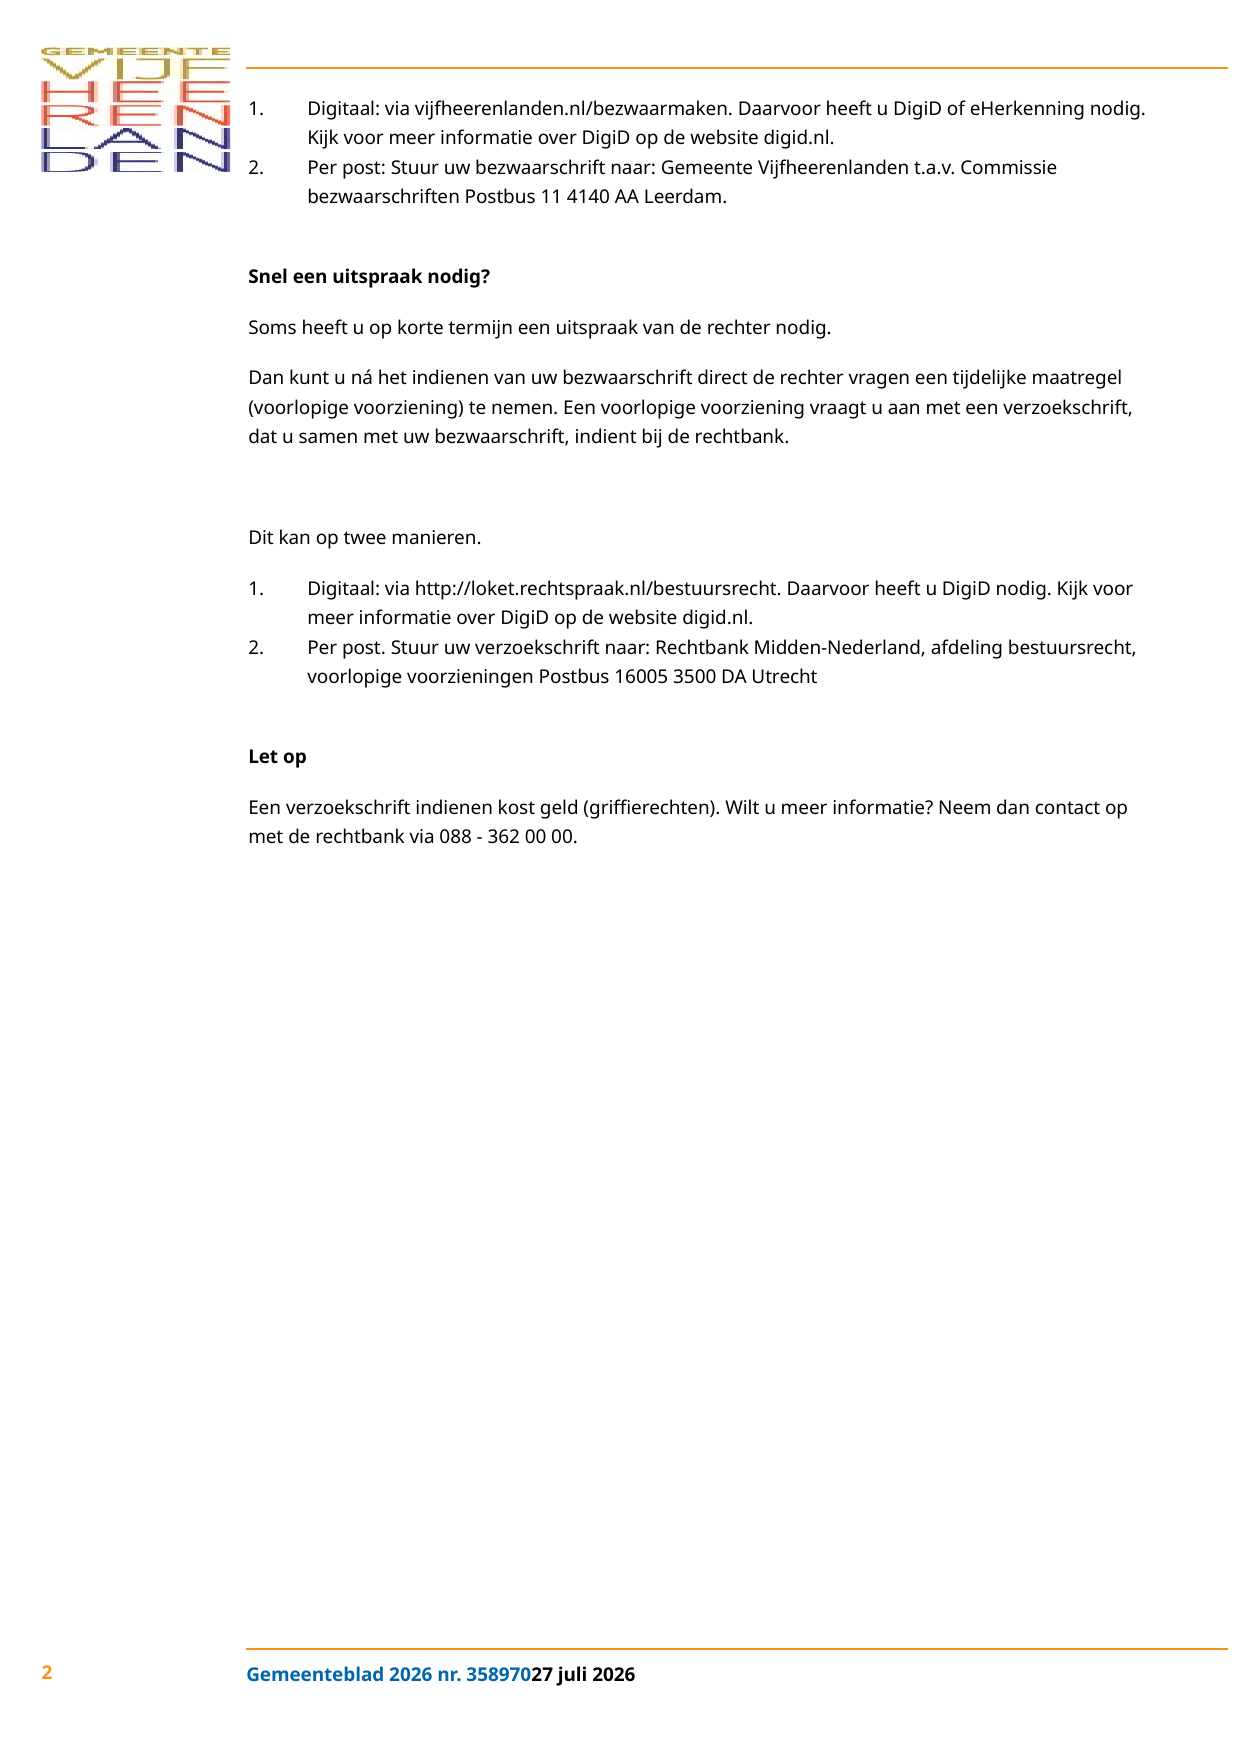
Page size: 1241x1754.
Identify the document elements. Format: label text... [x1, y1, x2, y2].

picture [41, 47, 231, 172]
text Let op [248, 743, 1152, 769]
text Soms heeft u op korte termijn een uitspraak van de rechter nodig. [248, 314, 1152, 340]
text Dan kunt u ná het indienen van uw bezwaarschrift direct de rechter vragen een tijdelijke maatregel (voorlopige voorziening) te nemen. Een voorlopige voorziening vraagt u aan met een verzoekschrift, dat u samen met uw bezwaarschrift, indient bij de rechtbank. [248, 364, 1152, 449]
list Digitaal: via vijfheerenlanden.nl/bezwaarmaken. Daarvoor heeft u DigiD of eHerkenning nodig. Kijk voor meer informatie over DigiD op de website digid.nl. [248, 95, 1152, 150]
text Een verzoekschrift indienen kost geld (griffierechten). Wilt u meer informatie? Neem dan contact op met de rechtbank via 088 - 362 00 00. [248, 794, 1152, 849]
text Snel een uitspraak nodig? [248, 263, 1152, 289]
text Dit kan op twee manieren. [248, 524, 1152, 550]
list Digitaal: via http://loket.rechtspraak.nl/bestuursrecht. Daarvoor heeft u DigiD nodig. Kijk voor meer informatie over DigiD op de website digid.nl. [248, 575, 1152, 630]
list Per post: Stuur uw bezwaarschrift naar: Gemeente Vijfheerenlanden t.a.v. Commissie bezwaarschriften Postbus 11 4140 AA Leerdam. [248, 154, 1152, 209]
list Per post. Stuur uw verzoekschrift naar: Rechtbank Midden-Nederland, afdeling bestuursrecht, voorlopige voorzieningen Postbus 16005 3500 DA Utrecht [248, 634, 1152, 689]
